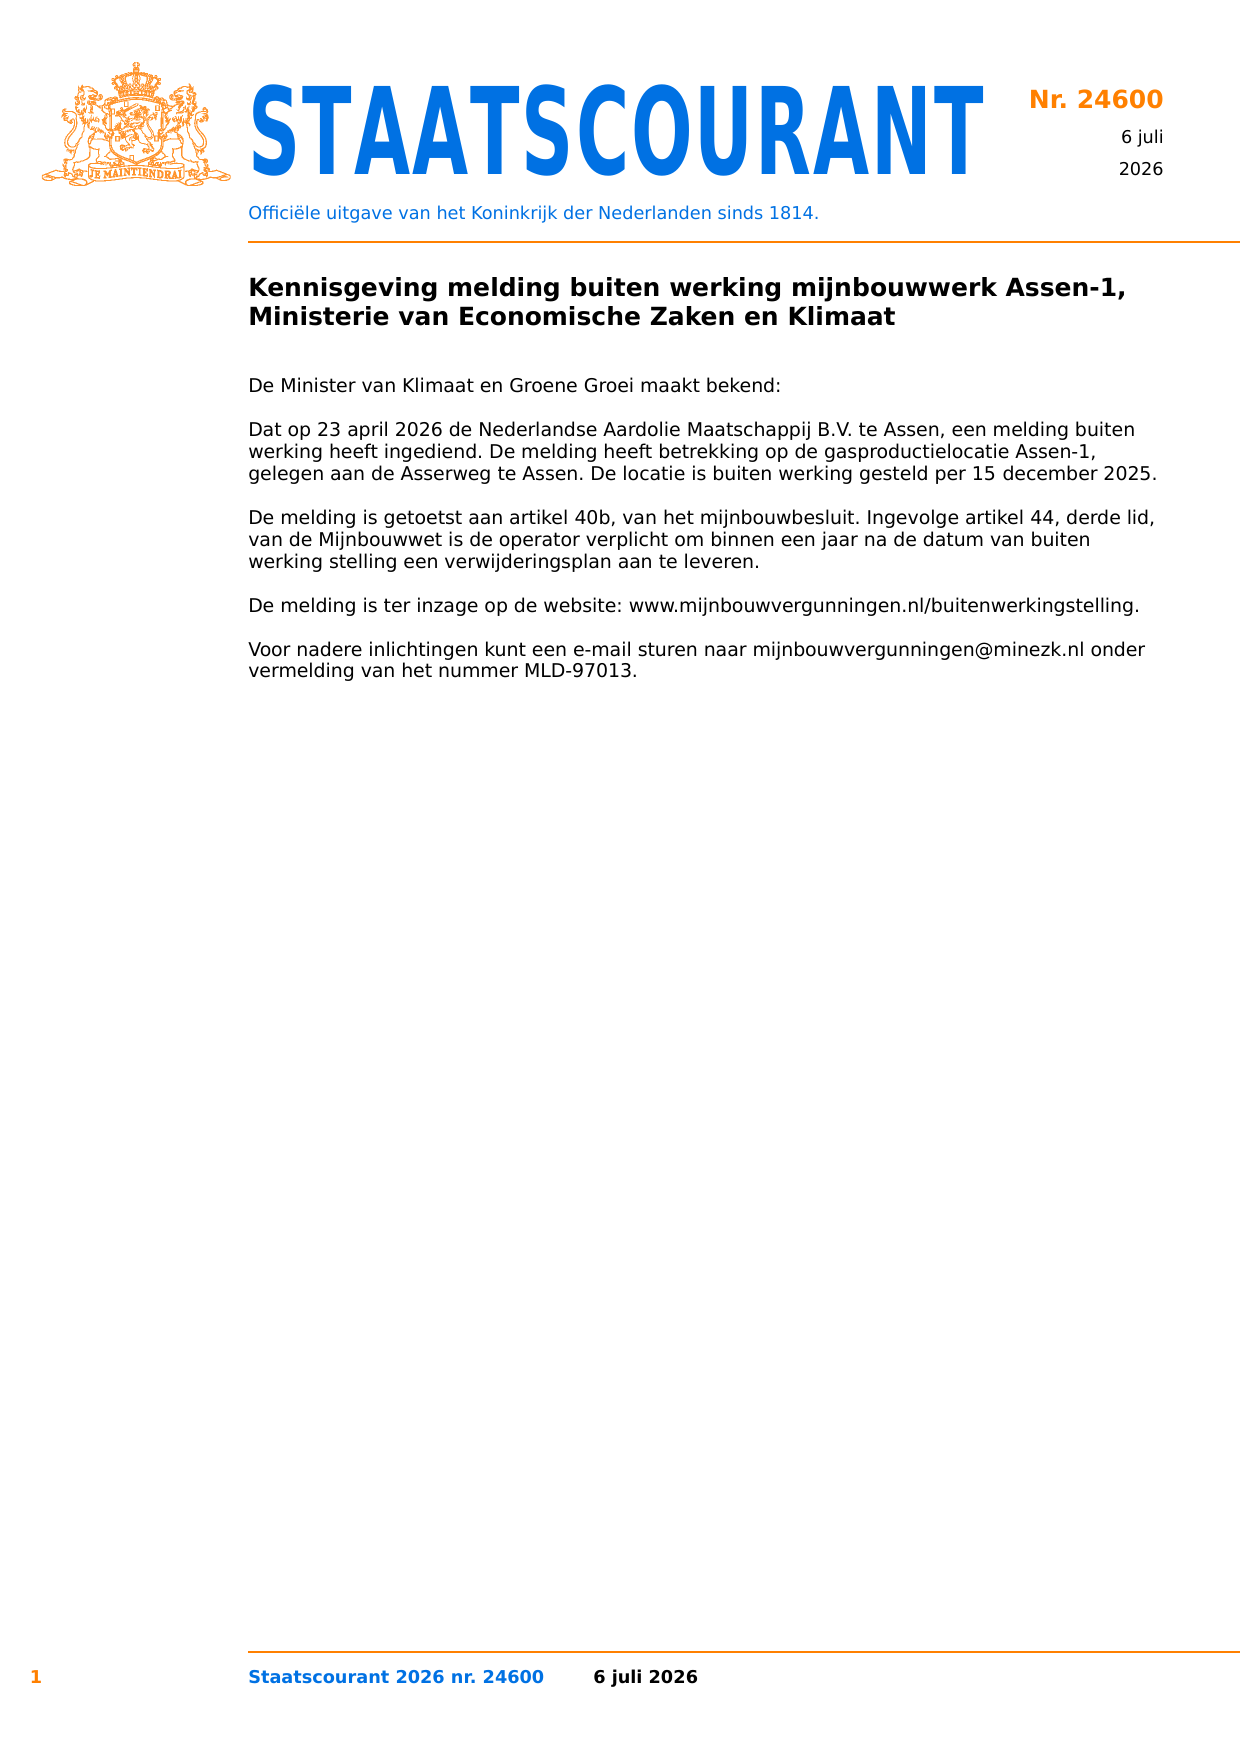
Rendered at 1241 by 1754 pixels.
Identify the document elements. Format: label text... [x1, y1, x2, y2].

table_cell 2026 [998, 153, 1240, 203]
text De melding is ter inzage op de website: www.mijnbouwvergunningen.nl/buitenwerkingstelling. [248, 594, 1163, 617]
text De Minister van Klimaat en Groene Groei maakt bekend: [248, 375, 1163, 397]
text Voor nadere inlichtingen kunt een e-mail sturen naar mijnbouwvergunningen@minezk.nl onder vermelding van het nummer MLD-97013. [248, 638, 1163, 682]
table_header [25, 62, 248, 241]
table_header STAATSCOURANT [248, 62, 998, 203]
table_cell Officiële uitgave van het Koninkrijk der Nederlanden sinds 1814. [248, 203, 1240, 241]
subtitle Kennisgeving melding buiten werking mijnbouwwerk Assen-1, Ministerie van Economische Zaken en Klimaat [248, 273, 1163, 331]
picture [41, 62, 231, 186]
table_cell 6 juli [998, 121, 1240, 153]
text De melding is getoetst aan artikel 40b, van het mijnbouwbesluit. Ingevolge artikel 44, derde lid, van de Mijnbouwwet is de operator verplicht om binnen een jaar na de datum van buiten werking stelling een verwijderingsplan aan te leveren. [248, 507, 1163, 573]
text Dat op 23 april 2026 de Nederlandse Aardolie Maatschappij B.V. te Assen, een melding buiten werking heeft ingediend. De melding heeft betrekking op de gasproductielocatie Assen-1, gelegen aan de Asserweg te Assen. De locatie is buiten werking gesteld per 15 december 2025. [248, 419, 1163, 485]
table_header Nr. 24600 [998, 62, 1240, 121]
